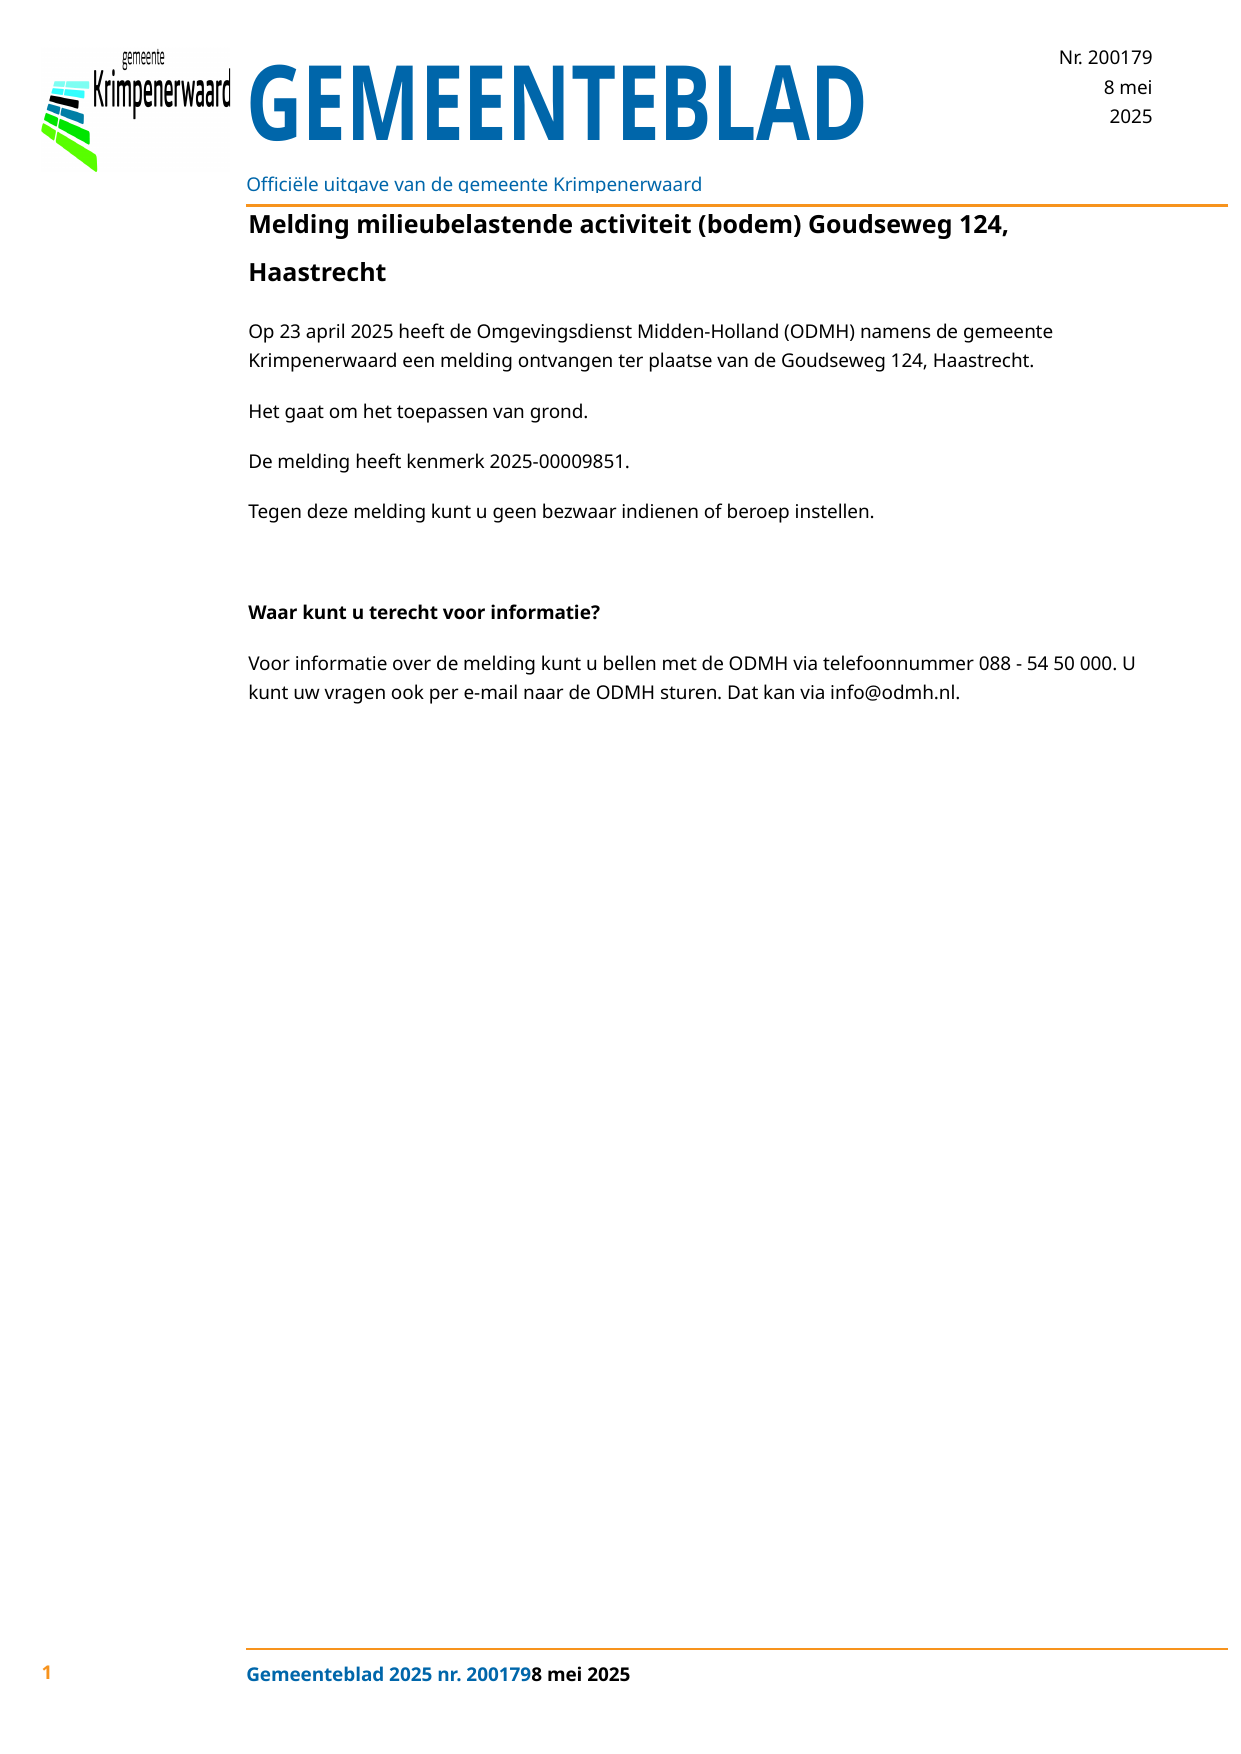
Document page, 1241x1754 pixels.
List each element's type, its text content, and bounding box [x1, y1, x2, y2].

text Het gaat om het toepassen van grond. [248, 398, 1152, 424]
text Waar kunt u terecht voor informatie? [248, 599, 1152, 625]
picture [41, 47, 231, 172]
text Op 23 april 2025 heeft de Omgevingsdienst Midden-Holland (ODMH) namens de gemeente Krimpenerwaard een melding ontvangen ter plaatse van de Goudseweg 124, Haastrecht. [248, 318, 1152, 373]
text Melding milieubelastende activiteit (bodem) Goudseweg 124, Haastrecht [248, 207, 1152, 288]
text Tegen deze melding kunt u geen bezwaar indienen of beroep instellen. [248, 499, 1152, 524]
text Voor informatie over de melding kunt u bellen met de ODMH via telefoonnummer 088 - 54 50 000. U kunt uw vragen ook per e-mail naar de ODMH sturen. Dat kan via info@odmh.nl. [248, 650, 1152, 705]
text De melding heeft kenmerk 2025-00009851. [248, 448, 1152, 474]
